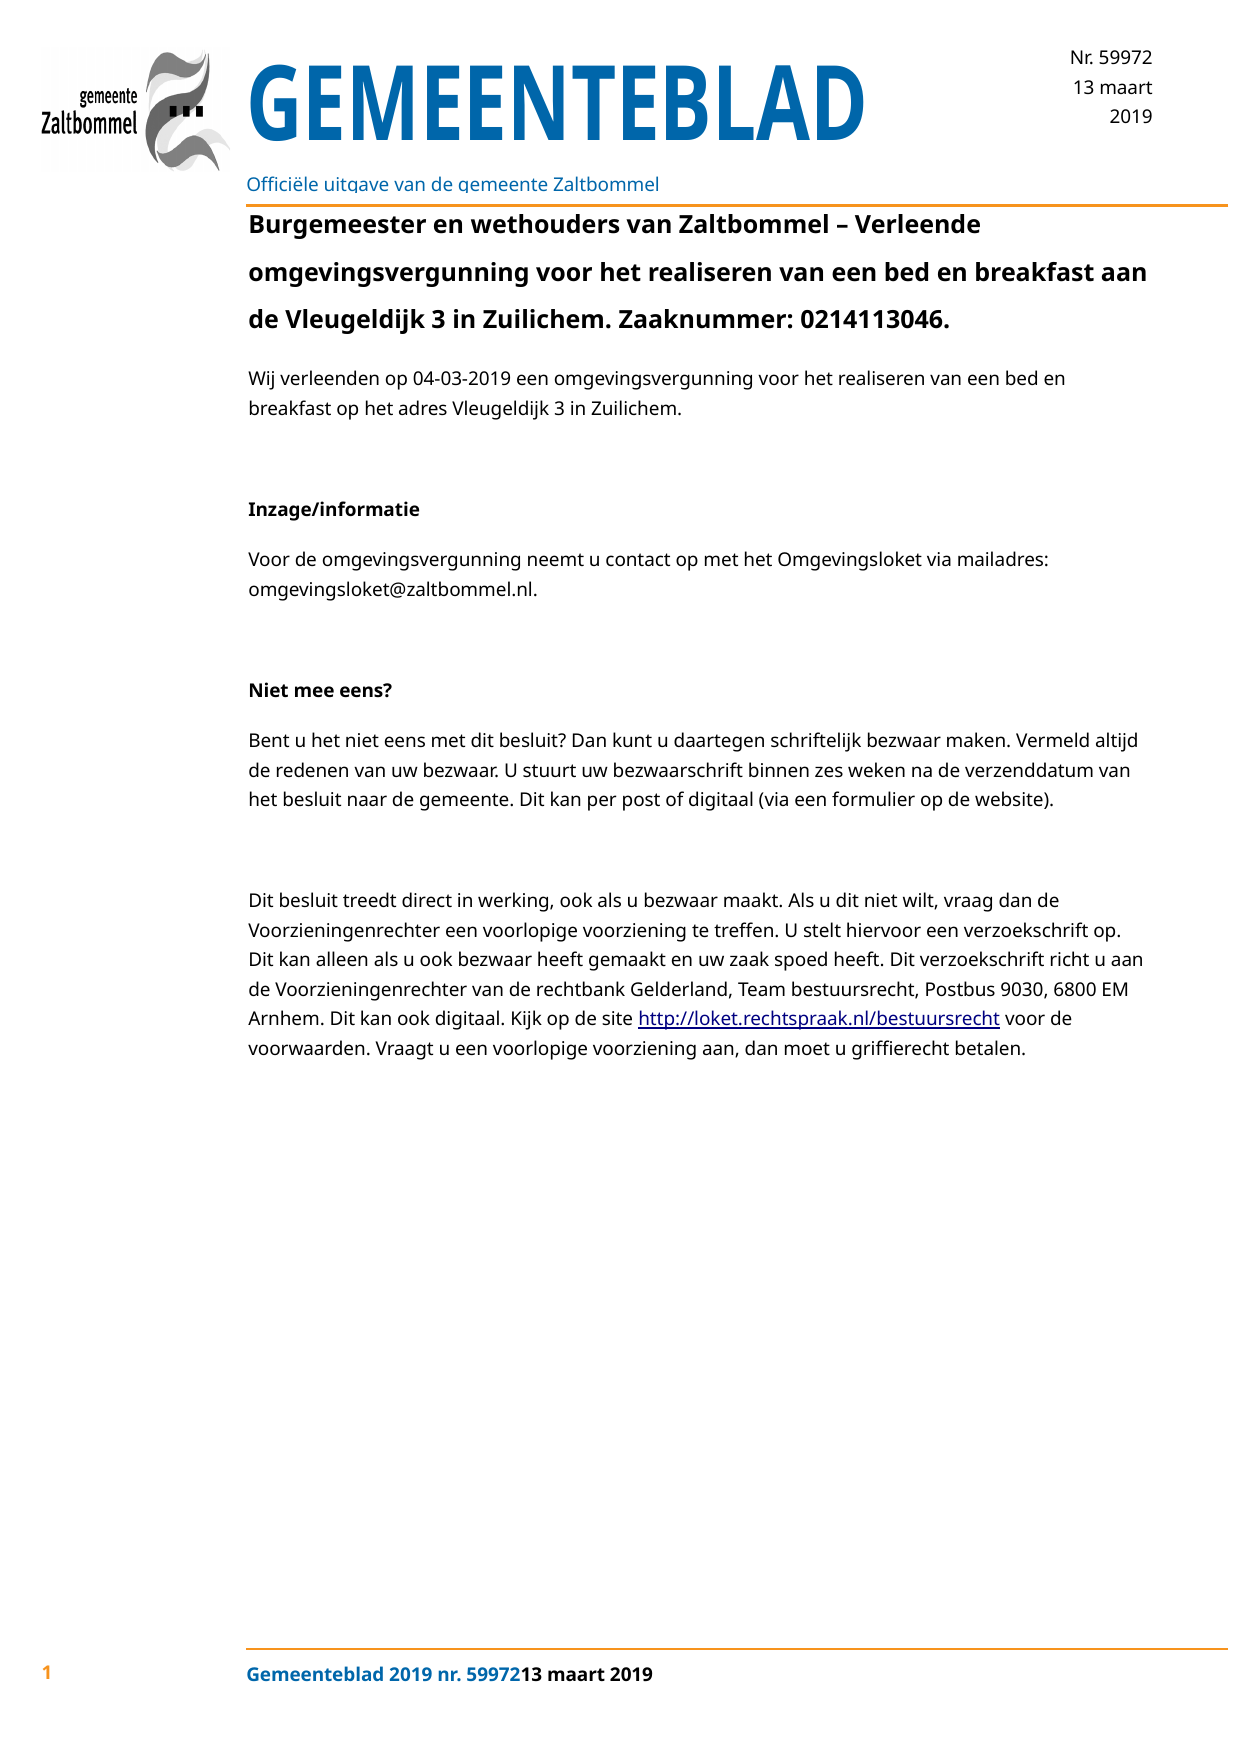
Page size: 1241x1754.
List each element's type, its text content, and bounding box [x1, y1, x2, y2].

text Dit besluit treedt direct in werking, ook als u bezwaar maakt. Als u dit niet wilt, vraag dan de Voorzieningenrechter een voorlopige voorziening te treffen. U stelt hiervoor een verzoekschrift op. Dit kan alleen als u ook bezwaar heeft gemaakt en uw zaak spoed heeft. Dit verzoekschrift richt u aan de Voorzieningenrechter van de rechtbank Gelderland, Team bestuursrecht, Postbus 9030, 6800 EM Arnhem. Dit kan ook digitaal. Kijk op de site http://loket.rechtspraak.nl/bestuursrecht voor de voorwaarden. Vraagt u een voorlopige voorziening aan, dan moet u griffierecht betalen. [248, 887, 1152, 1061]
text Bent u het niet eens met dit besluit? Dan kunt u daartegen schriftelijk bezwaar maken. Vermeld altijd de redenen van uw bezwaar. U stuurt uw bezwaarschrift binnen zes weken na de verzenddatum van het besluit naar de gemeente. Dit kan per post of digitaal (via een formulier op de website). [248, 727, 1152, 812]
text Burgemeester en wethouders van Zaltbommel – Verleende omgevingsvergunning voor het realiseren van een bed en breakfast aan de Vleugeldijk 3 in Zuilichem. Zaaknummer: 0214113046. [248, 207, 1152, 336]
text Inzage/informatie [248, 496, 1152, 522]
text Voor de omgevingsvergunning neemt u contact op met het Omgevingsloket via mailadres: omgevingsloket@zaltbommel.nl. [248, 546, 1152, 602]
text Niet mee eens? [248, 677, 1152, 702]
picture [41, 47, 231, 172]
text Wij verleenden op 04-03-2019 een omgevingsvergunning voor het realiseren van een bed en breakfast op het adres Vleugeldijk 3 in Zuilichem. [248, 366, 1152, 421]
